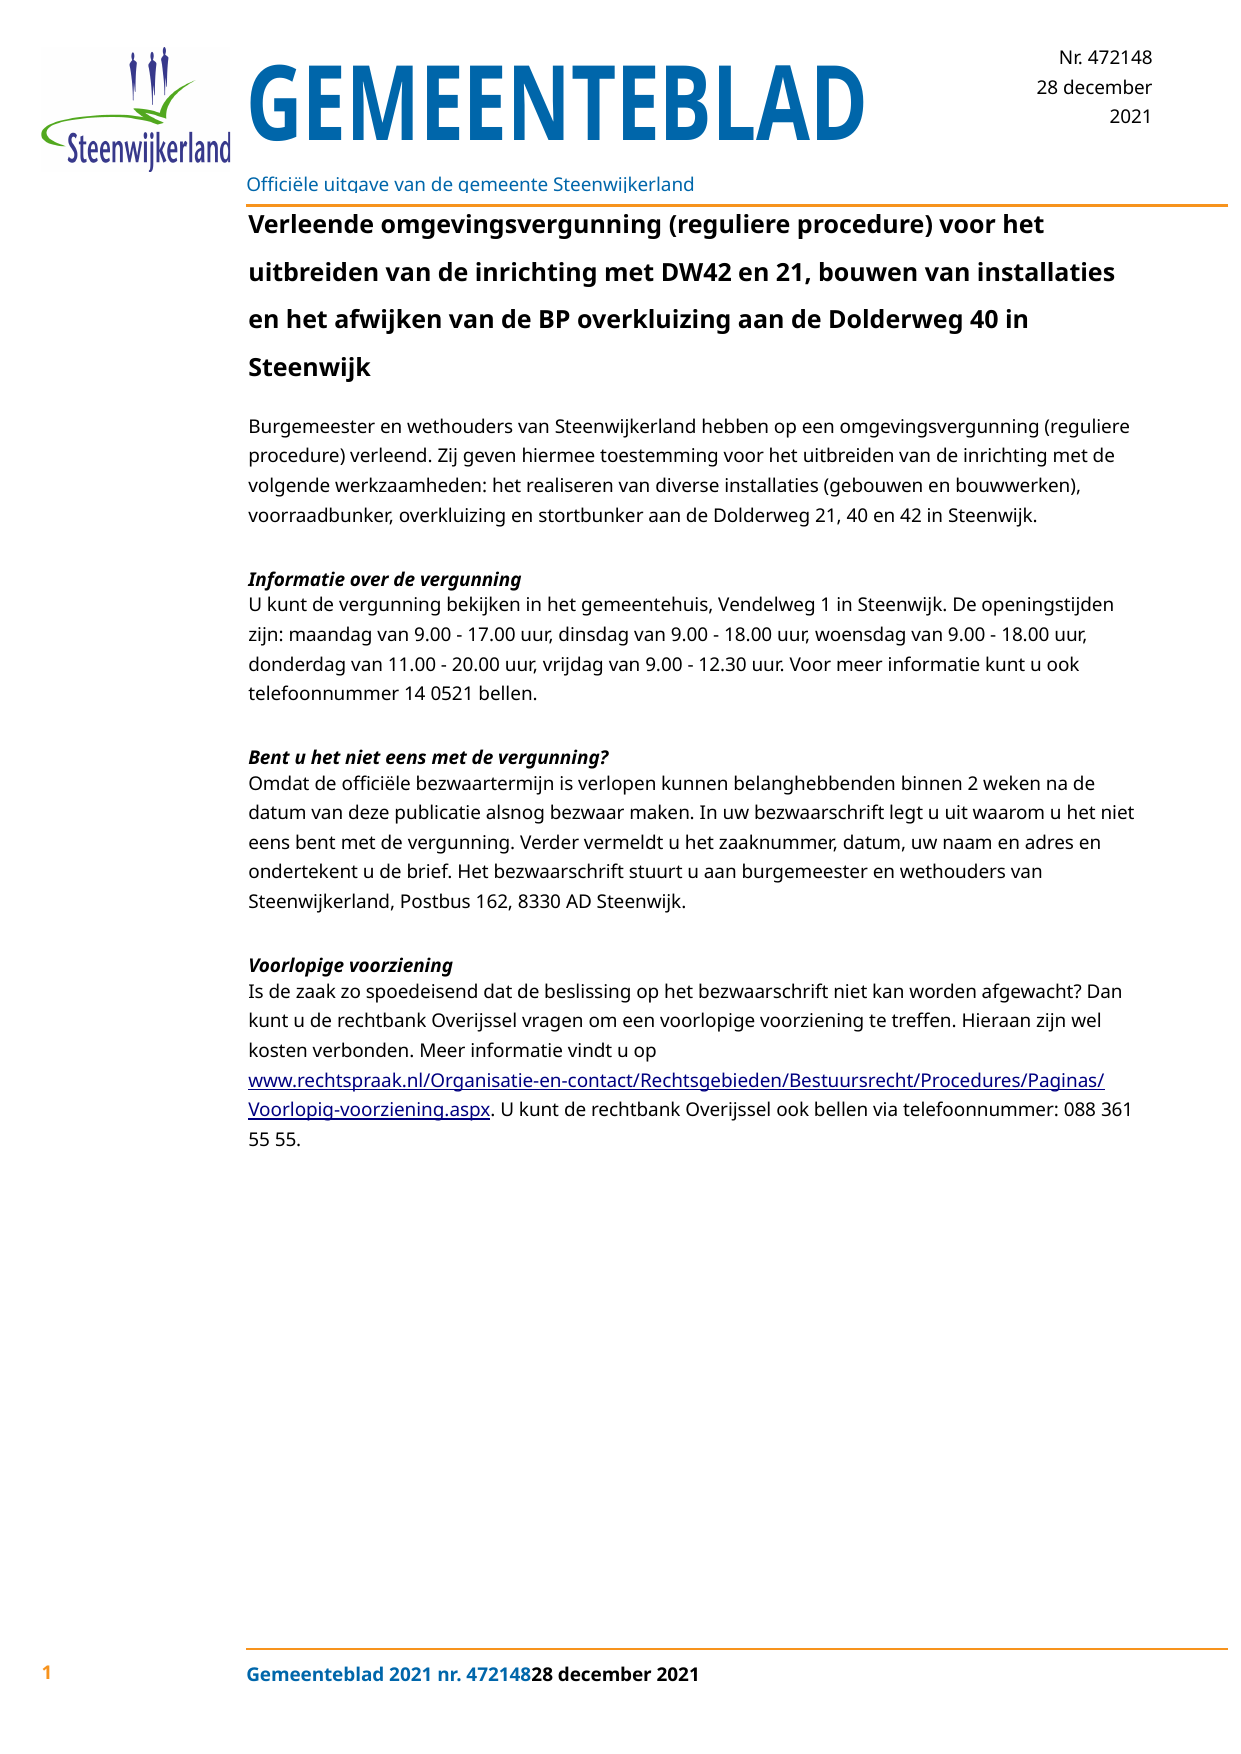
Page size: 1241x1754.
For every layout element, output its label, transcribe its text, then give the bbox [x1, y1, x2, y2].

text Is de zaak zo spoedeisend dat de beslissing op het bezwaarschrift niet kan worden afgewacht? Dan kunt u de rechtbank Overijssel vragen om een voorlopige voorziening te treffen. Hieraan zijn wel kosten verbonden. Meer informatie vindt u op www.rechtspraak.nl/Organisatie-en-contact/Rechtsgebieden/Bestuursrecht/Procedures/Paginas/Voorlopig-voorziening.aspx. U kunt de rechtbank Overijssel ook bellen via telefoonnummer: 088 361 55 55. [248, 978, 1152, 1152]
text Voorlopige voorziening [248, 952, 1152, 978]
text U kunt de vergunning bekijken in het gemeentehuis, Vendelweg 1 in Steenwijk. De openingstijden zijn: maandag van 9.00 - 17.00 uur, dinsdag van 9.00 - 18.00 uur, woensdag van 9.00 - 18.00 uur, donderdag van 11.00 - 20.00 uur, vrijdag van 9.00 - 12.30 uur. Voor meer informatie kunt u ook telefoonnummer 14 0521 bellen. [248, 592, 1152, 706]
text Informatie over de vergunning [248, 566, 1152, 592]
text Omdat de officiële bezwaartermijn is verlopen kunnen belanghebbenden binnen 2 weken na de datum van deze publicatie alsnog bezwaar maken. In uw bezwaarschrift legt u uit waarom u het niet eens bent met de vergunning. Verder vermeldt u het zaaknummer, datum, uw naam en adres en ondertekent u de brief. Het bezwaarschrift stuurt u aan burgemeester en wethouders van Steenwijkerland, Postbus 162, 8330 AD Steenwijk. [248, 770, 1152, 914]
picture [41, 47, 231, 172]
text Verleende omgevingsvergunning (reguliere procedure) voor het uitbreiden van de inrichting met DW42 en 21, bouwen van installaties en het afwijken van de BP overkluizing aan de Dolderweg 40 in Steenwijk [248, 207, 1152, 384]
text Burgemeester en wethouders van Steenwijkerland hebben op een omgevingsvergunning (reguliere procedure) verleend. Zij geven hiermee toestemming voor het uitbreiden van de inrichting met de volgende werkzaamheden: het realiseren van diverse installaties (gebouwen en bouwwerken), voorraadbunker, overkluizing en stortbunker aan de Dolderweg 21, 40 en 42 in Steenwijk. [248, 413, 1152, 528]
text Bent u het niet eens met de vergunning? [248, 744, 1152, 770]
